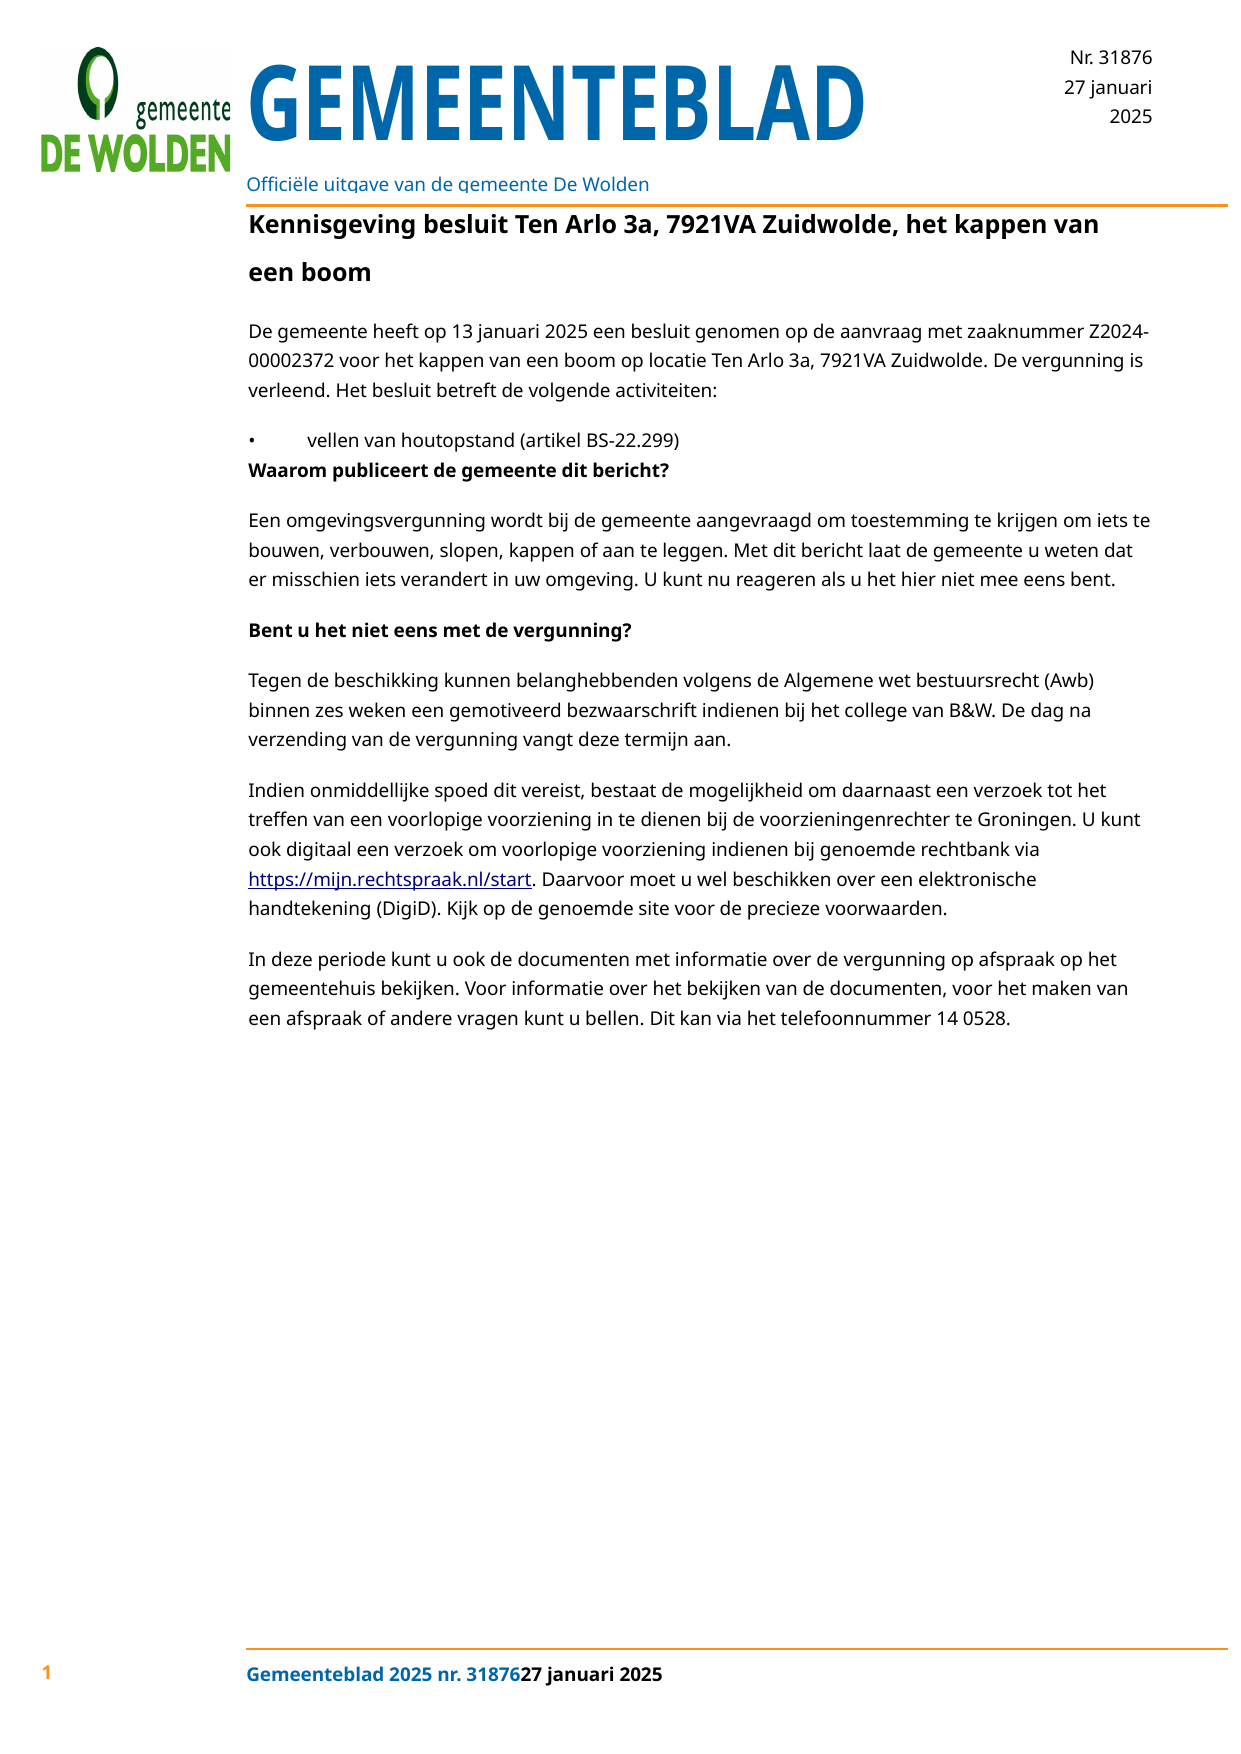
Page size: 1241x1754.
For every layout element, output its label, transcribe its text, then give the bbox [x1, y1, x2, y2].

text Indien onmiddellijke spoed dit vereist, bestaat de mogelijkheid om daarnaast een verzoek tot het treffen van een voorlopige voorziening in te dienen bij de voorzieningenrechter te Groningen. U kunt ook digitaal een verzoek om voorlopige voorziening indienen bij genoemde rechtbank via https://mijn.rechtspraak.nl/start. Daarvoor moet u wel beschikken over een elektronische handtekening (DigiD). Kijk op de genoemde site voor de precieze voorwaarden. [248, 777, 1152, 921]
text Een omgevingsvergunning wordt bij de gemeente aangevraagd om toestemming te krijgen om iets te bouwen, verbouwen, slopen, kappen of aan te leggen. Met dit bericht laat de gemeente u weten dat er misschien iets verandert in uw omgeving. U kunt nu reageren als u het hier niet mee eens bent. [248, 507, 1152, 592]
text Tegen de beschikking kunnen belanghebbenden volgens de Algemene wet bestuursrecht (Awb) binnen zes weken een gemotiveerd bezwaarschrift indienen bij het college van B&W. De dag na verzending van de vergunning vangt deze termijn aan. [248, 667, 1152, 752]
text De gemeente heeft op 13 januari 2025 een besluit genomen op de aanvraag met zaaknummer Z2024-00002372 voor het kappen van een boom op locatie Ten Arlo 3a, 7921VA Zuidwolde. De vergunning is verleend. Het besluit betreft de volgende activiteiten: [248, 318, 1152, 403]
text Bent u het niet eens met de vergunning? [248, 617, 1152, 643]
text Waarom publiceert de gemeente dit bericht? [248, 457, 1152, 483]
text Kennisgeving besluit Ten Arlo 3a, 7921VA Zuidwolde, het kappen van een boom [248, 207, 1152, 288]
picture [41, 47, 231, 172]
list vellen van houtopstand (artikel BS-22.299) [248, 427, 1152, 453]
text In deze periode kunt u ook de documenten met informatie over de vergunning op afspraak op het gemeentehuis bekijken. Voor informatie over het bekijken van de documenten, voor het maken van een afspraak of andere vragen kunt u bellen. Dit kan via het telefoonnummer 14 0528. [248, 946, 1152, 1031]
